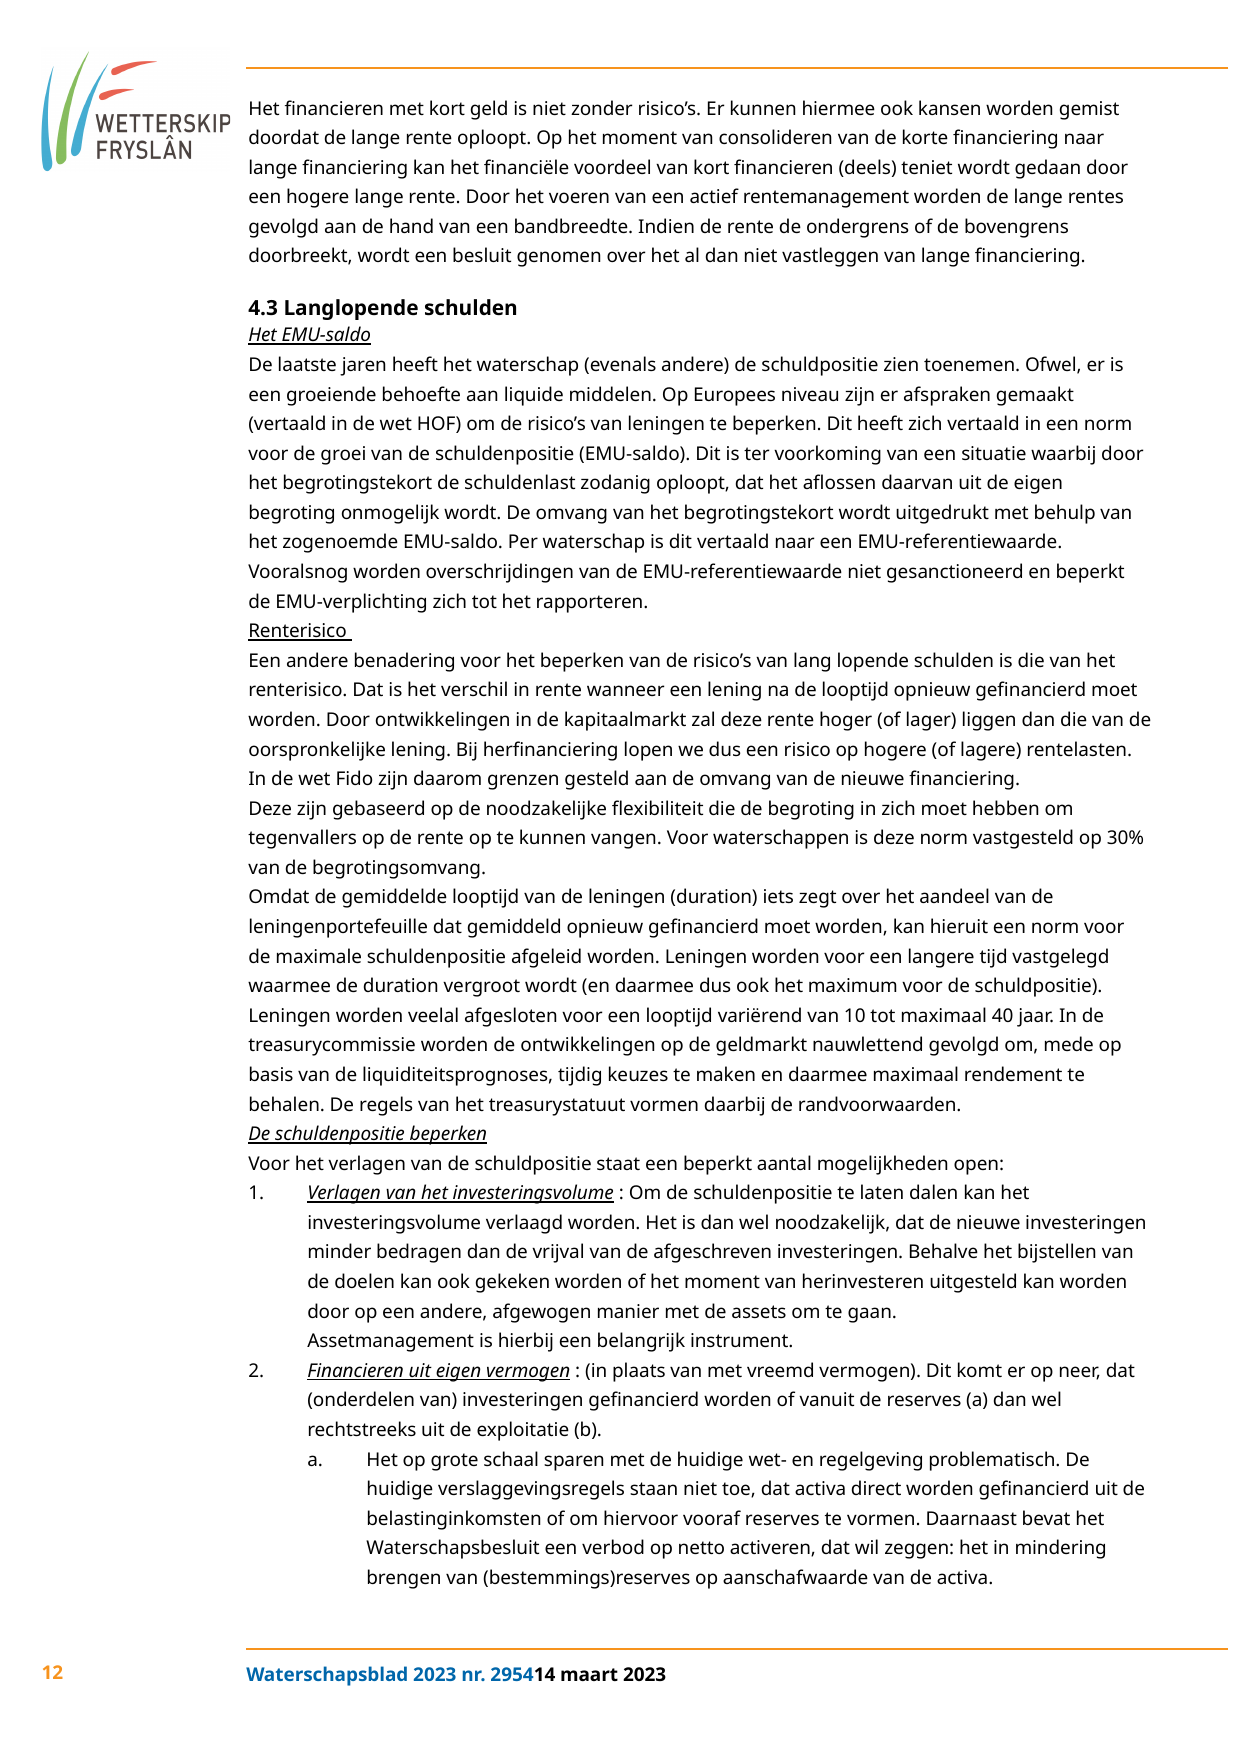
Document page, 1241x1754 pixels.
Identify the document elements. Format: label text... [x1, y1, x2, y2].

text 4.3 Langlopende schulden [248, 293, 1152, 322]
text Deze zijn gebaseerd op de noodzakelijke flexibiliteit die de begroting in zich moet hebben om tegenvallers op de rente op te kunnen vangen. Voor waterschappen is deze norm vastgesteld op 30% van de begrotingsomvang. [248, 795, 1152, 880]
text Omdat de gemiddelde looptijd van de leningen (duration) iets zegt over het aandeel van de leningenportefeuille dat gemiddeld opnieuw gefinancierd moet worden, kan hieruit een norm voor de maximale schuldenpositie afgeleid worden. Leningen worden voor een langere tijd vastgelegd waarmee de duration vergroot wordt (en daarmee dus ook het maximum voor de schuldpositie). [248, 884, 1152, 998]
picture [41, 47, 231, 172]
text Leningen worden veelal afgesloten voor een looptijd variërend van 10 tot maximaal 40 jaar. In de treasurycommissie worden de ontwikkelingen op de geldmarkt nauwlettend gevolgd om, mede op basis van de liquiditeitsprognoses, tijdig keuzes te maken en daarmee maximaal rendement te behalen. De regels van het treasurystatuut vormen daarbij de randvoorwaarden. [248, 1002, 1152, 1116]
text Het financieren met kort geld is niet zonder risico’s. Er kunnen hiermee ook kansen worden gemist doordat de lange rente oploopt. Op het moment van consolideren van de korte financiering naar lange financiering kan het financiële voordeel van kort financieren (deels) teniet wordt gedaan door een hogere lange rente. Door het voeren van een actief rentemanagement worden de lange rentes gevolgd aan de hand van een bandbreedte. Indien de rente de ondergrens of de bovengrens doorbreekt, wordt een besluit genomen over het al dan niet vastleggen van lange financiering. [248, 95, 1152, 268]
list Assetmanagement is hierbij een belangrijk instrument. [248, 1327, 1152, 1353]
text De laatste jaren heeft het waterschap (evenals andere) de schuldpositie zien toenemen. Ofwel, er is een groeiende behoefte aan liquide middelen. Op Europees niveau zijn er afspraken gemaakt (vertaald in de wet HOF) om de risico’s van leningen te beperken. Dit heeft zich vertaald in een norm voor de groei van de schuldenpositie (EMU-saldo). Dit is ter voorkoming van een situatie waarbij door het begrotingstekort de schuldenlast zodanig oploopt, dat het aflossen daarvan uit de eigen begroting onmogelijk wordt. De omvang van het begrotingstekort wordt uitgedrukt met behulp van het zogenoemde EMU-saldo. Per waterschap is dit vertaald naar een EMU-referentiewaarde. Vooralsnog worden overschrijdingen van de EMU-referentiewaarde niet gesanctioneerd en beperkt de EMU-verplichting zich tot het rapporteren. [248, 351, 1152, 613]
text Voor het verlagen van de schuldpositie staat een beperkt aantal mogelijkheden open: [248, 1150, 1152, 1176]
text De schuldenpositie beperken [248, 1120, 1152, 1146]
text Het EMU-saldo [248, 322, 1152, 347]
list Het op grote schaal sparen met de huidige wet- en regelgeving problematisch. De huidige verslaggevingsregels staan niet toe, dat activa direct worden gefinancierd uit de belastinginkomsten of om hiervoor vooraf reserves te vormen. Daarnaast bevat het Waterschapsbesluit een verbod op netto activeren, dat wil zeggen: het in mindering brengen van (bestemmings)reserves op aanschafwaarde van de activa. [307, 1446, 1152, 1590]
list Verlagen van het investeringsvolume : Om de schuldenpositie te laten dalen kan het investeringsvolume verlaagd worden. Het is dan wel noodzakelijk, dat de nieuwe investeringen minder bedragen dan de vrijval van de afgeschreven investeringen. Behalve het bijstellen van de doelen kan ook gekeken worden of het moment van herinvesteren uitgesteld kan worden door op een andere, afgewogen manier met de assets om te gaan. [248, 1179, 1152, 1323]
text Renterisico [248, 617, 1152, 643]
text Een andere benadering voor het beperken van de risico’s van lang lopende schulden is die van het renterisico. Dat is het verschil in rente wanneer een lening na de looptijd opnieuw gefinancierd moet worden. Door ontwikkelingen in de kapitaalmarkt zal deze rente hoger (of lager) liggen dan die van de oorspronkelijke lening. Bij herfinanciering lopen we dus een risico op hogere (of lagere) rentelasten. In de wet Fido zijn daarom grenzen gesteld aan de omvang van de nieuwe financiering. [248, 647, 1152, 791]
list Financieren uit eigen vermogen : (in plaats van met vreemd vermogen). Dit komt er op neer, dat (onderdelen van) investeringen gefinancierd worden of vanuit de reserves (a) dan wel rechtstreeks uit de exploitatie (b). [248, 1357, 1152, 1442]
